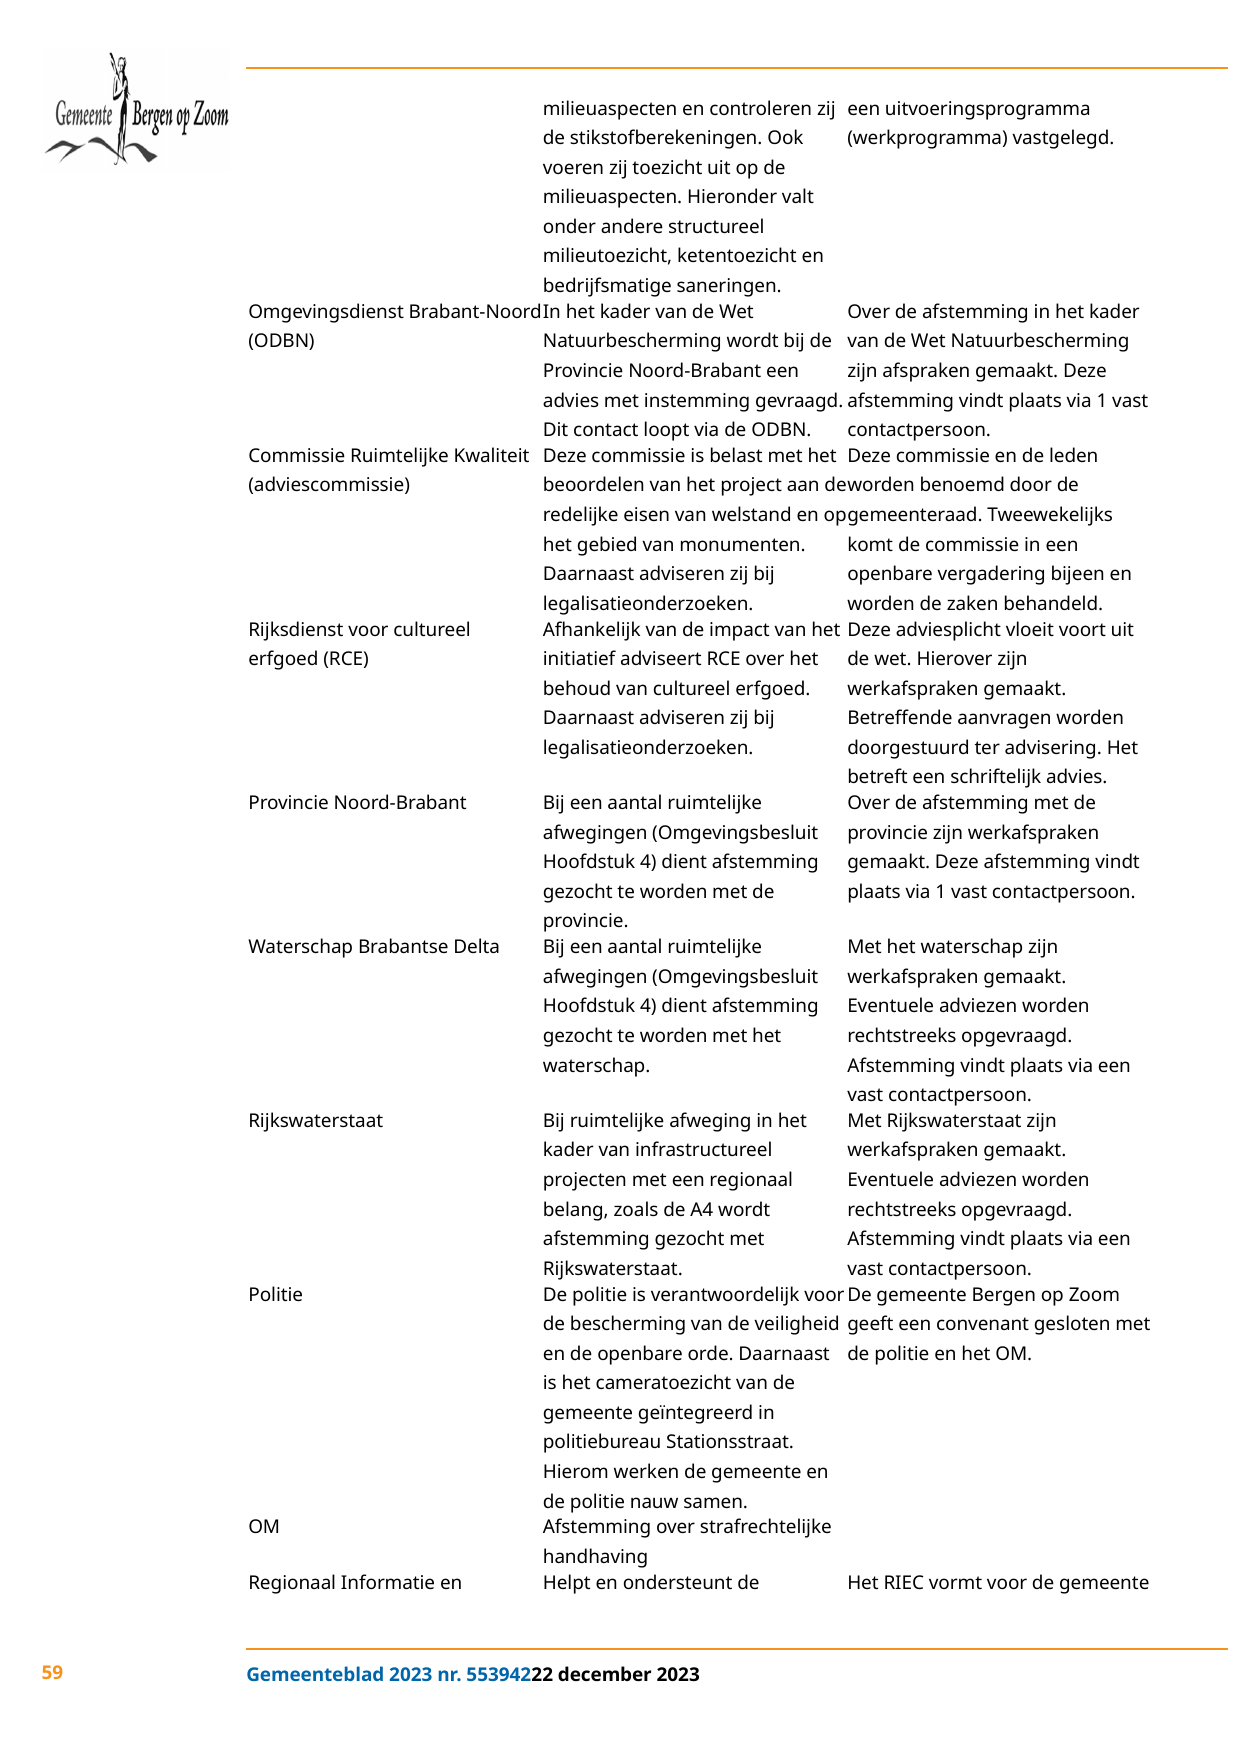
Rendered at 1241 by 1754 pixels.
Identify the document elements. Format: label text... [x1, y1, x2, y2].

table_cell Commissie Ruimtelijke Kwaliteit (adviescommissie) [248, 442, 543, 616]
table_cell Rijkswaterstaat [248, 1107, 543, 1281]
table_cell De politie is verantwoordelijk voor de bescherming van de veiligheid en de openbare orde. Daarnaast is het cameratoezicht van de gemeente geïntegreerd in politiebureau Stationsstraat. Hierom werken de gemeente en de politie nauw samen. [543, 1281, 847, 1513]
table_cell OM [248, 1514, 543, 1569]
table_cell Deze commissie is belast met het beoordelen van het project aan de redelijke eisen van welstand en op het gebied van monumenten. Daarnaast adviseren zij bij legalisatieonderzoeken. [543, 442, 847, 616]
table_cell Afstemming over strafrechtelijke handhaving [543, 1514, 847, 1569]
table_cell Over de afstemming in het kader van de Wet Natuurbescherming zijn afspraken gemaakt. Deze afstemming vindt plaats via 1 vast contactpersoon. [847, 298, 1152, 442]
table_cell [847, 1514, 1152, 1569]
table_cell Politie [248, 1281, 543, 1513]
table_cell Waterschap Brabantse Delta [248, 934, 543, 1107]
table_cell Deze adviesplicht vloeit voort uit de wet. Hierover zijn werkafspraken gemaakt. Betreffende aanvragen worden doorgestuurd ter advisering. Het betreft een schriftelijk advies. [847, 616, 1152, 789]
table_cell Regionaal Informatie en [248, 1569, 543, 1594]
table_cell Bij een aantal ruimtelijke afwegingen (Omgevingsbesluit Hoofdstuk 4) dient afstemming gezocht te worden met de provincie. [543, 789, 847, 933]
table_cell Met het waterschap zijn werkafspraken gemaakt. Eventuele adviezen worden rechtstreeks opgevraagd. Afstemming vindt plaats via een vast contactpersoon. [847, 934, 1152, 1107]
table_cell een uitvoeringsprogramma (werkprogramma) vastgelegd. [847, 95, 1152, 298]
table_cell Helpt en ondersteunt de [543, 1569, 847, 1594]
table_cell Bij een aantal ruimtelijke afwegingen (Omgevingsbesluit Hoofdstuk 4) dient afstemming gezocht te worden met het waterschap. [543, 934, 847, 1107]
table_cell Provincie Noord-Brabant [248, 789, 543, 933]
picture [41, 47, 231, 172]
table_cell Over de afstemming met de provincie zijn werkafspraken gemaakt. Deze afstemming vindt plaats via 1 vast contactpersoon. [847, 789, 1152, 933]
table_cell Deze commissie en de leden worden benoemd door de gemeenteraad. Tweewekelijks komt de commissie in een openbare vergadering bijeen en worden de zaken behandeld. [847, 442, 1152, 616]
table_cell De gemeente Bergen op Zoom geeft een convenant gesloten met de politie en het OM. [847, 1281, 1152, 1513]
table_cell In het kader van de Wet Natuurbescherming wordt bij de Provincie Noord-Brabant een advies met instemming gevraagd. Dit contact loopt via de ODBN. [543, 298, 847, 442]
table_cell Met Rijkswaterstaat zijn werkafspraken gemaakt. Eventuele adviezen worden rechtstreeks opgevraagd. Afstemming vindt plaats via een vast contactpersoon. [847, 1107, 1152, 1281]
table_cell Omgevingsdienst Brabant-Noord (ODBN) [248, 298, 543, 442]
table_cell Bij ruimtelijke afweging in het kader van infrastructureel projecten met een regionaal belang, zoals de A4 wordt afstemming gezocht met Rijkswaterstaat. [543, 1107, 847, 1281]
table_cell Het RIEC vormt voor de gemeente [847, 1569, 1152, 1594]
table_cell Afhankelijk van de impact van het initiatief adviseert RCE over het behoud van cultureel erfgoed. Daarnaast adviseren zij bij legalisatieonderzoeken. [543, 616, 847, 789]
table_cell [248, 95, 543, 298]
table_cell Rijksdienst voor cultureel erfgoed (RCE) [248, 616, 543, 789]
table_cell milieuaspecten en controleren zij de stikstofberekeningen. Ook voeren zij toezicht uit op de milieuaspecten. Hieronder valt onder andere structureel milieutoezicht, ketentoezicht en bedrijfsmatige saneringen. [543, 95, 847, 298]
